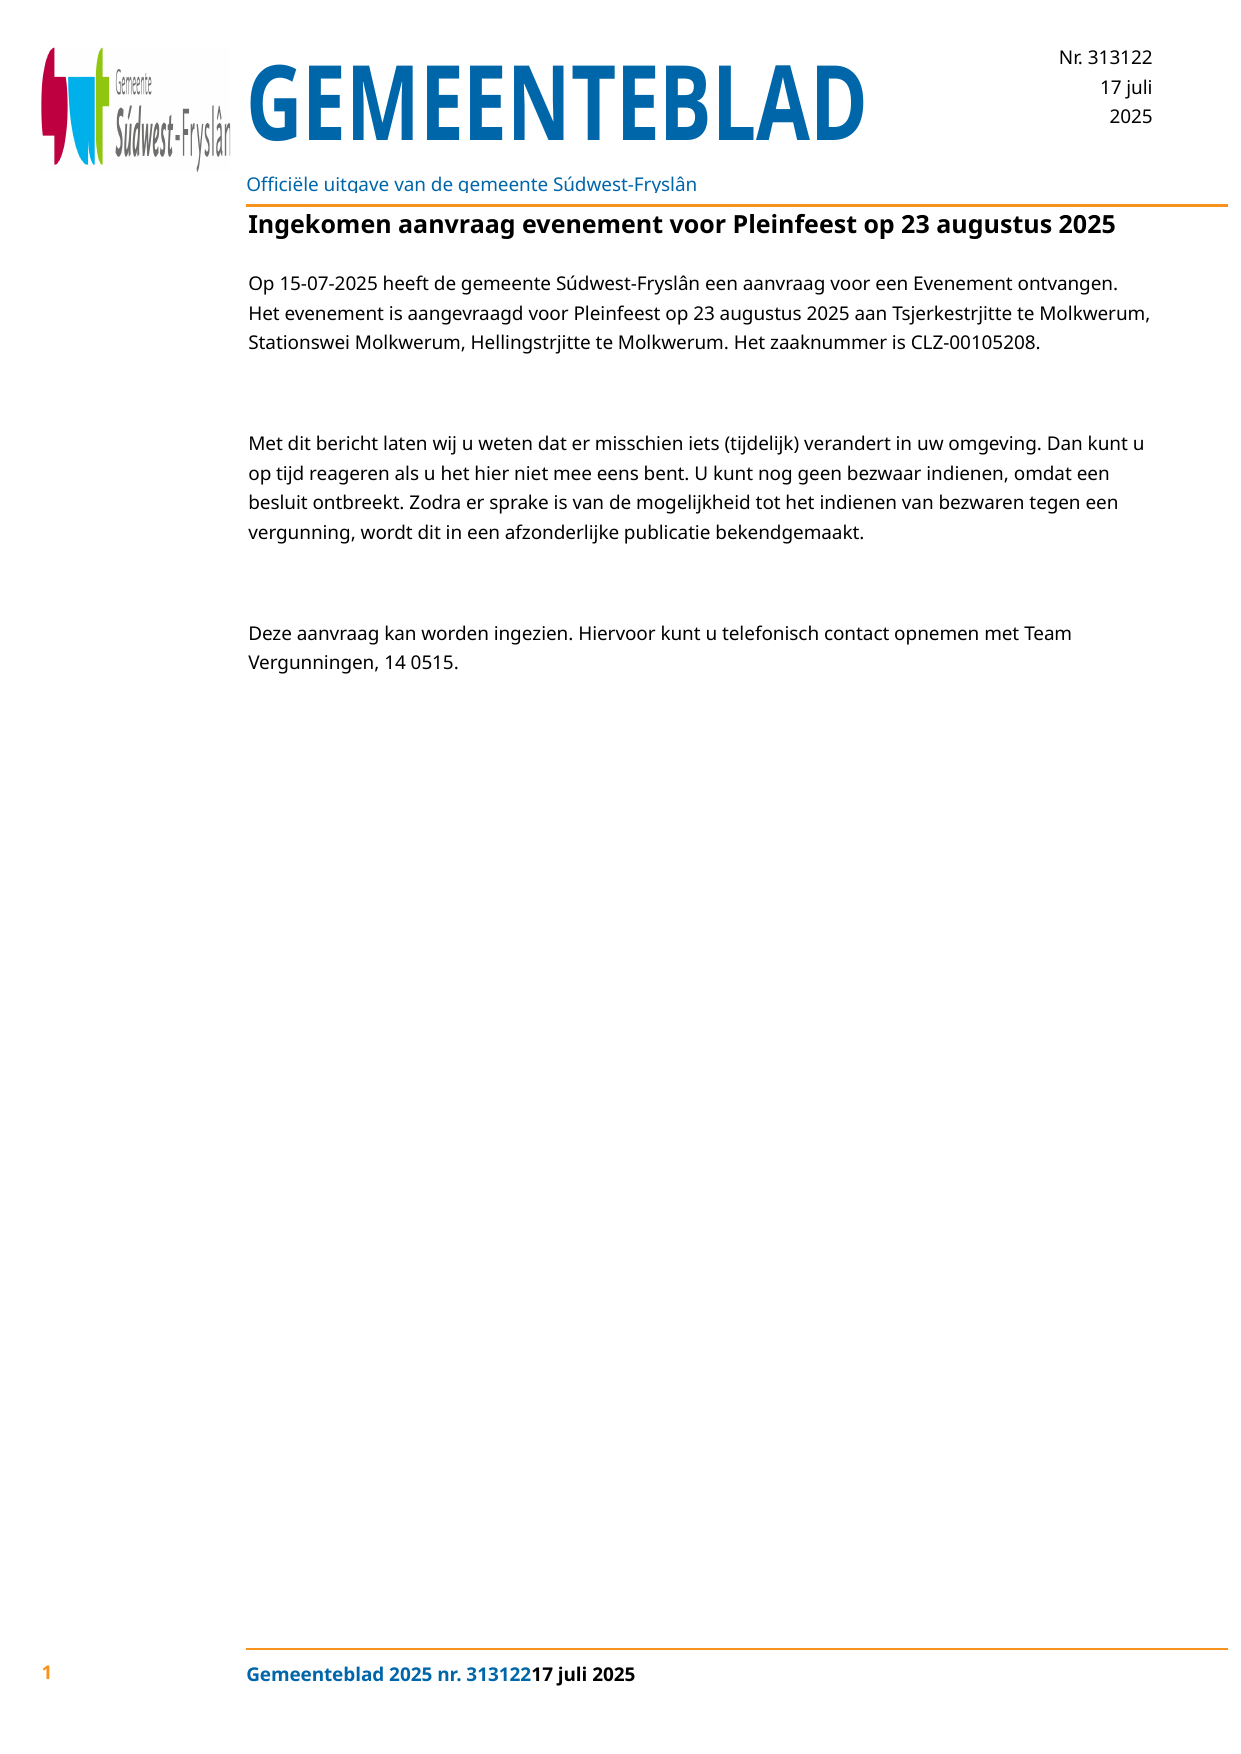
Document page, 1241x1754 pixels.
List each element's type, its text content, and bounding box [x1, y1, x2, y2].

text Ingekomen aanvraag evenement voor Pleinfeest op 23 augustus 2025 [248, 207, 1152, 241]
text Op 15-07-2025 heeft de gemeente Súdwest-Fryslân een aanvraag voor een Evenement ontvangen. Het evenement is aangevraagd voor Pleinfeest op 23 augustus 2025 aan Tsjerkestrjitte te Molkwerum, Stationswei Molkwerum, Hellingstrjitte te Molkwerum. Het zaaknummer is CLZ-00105208. [248, 270, 1152, 355]
picture [41, 47, 231, 172]
text Deze aanvraag kan worden ingezien. Hiervoor kunt u telefonisch contact opnemen met Team Vergunningen, 14 0515. [248, 620, 1152, 675]
text Met dit bericht laten wij u weten dat er misschien iets (tijdelijk) verandert in uw omgeving. Dan kunt u op tijd reageren als u het hier niet mee eens bent. U kunt nog geen bezwaar indienen, omdat een besluit ontbreekt. Zodra er sprake is van de mogelijkheid tot het indienen van bezwaren tegen een vergunning, wordt dit in een afzonderlijke publicatie bekendgemaakt. [248, 430, 1152, 545]
